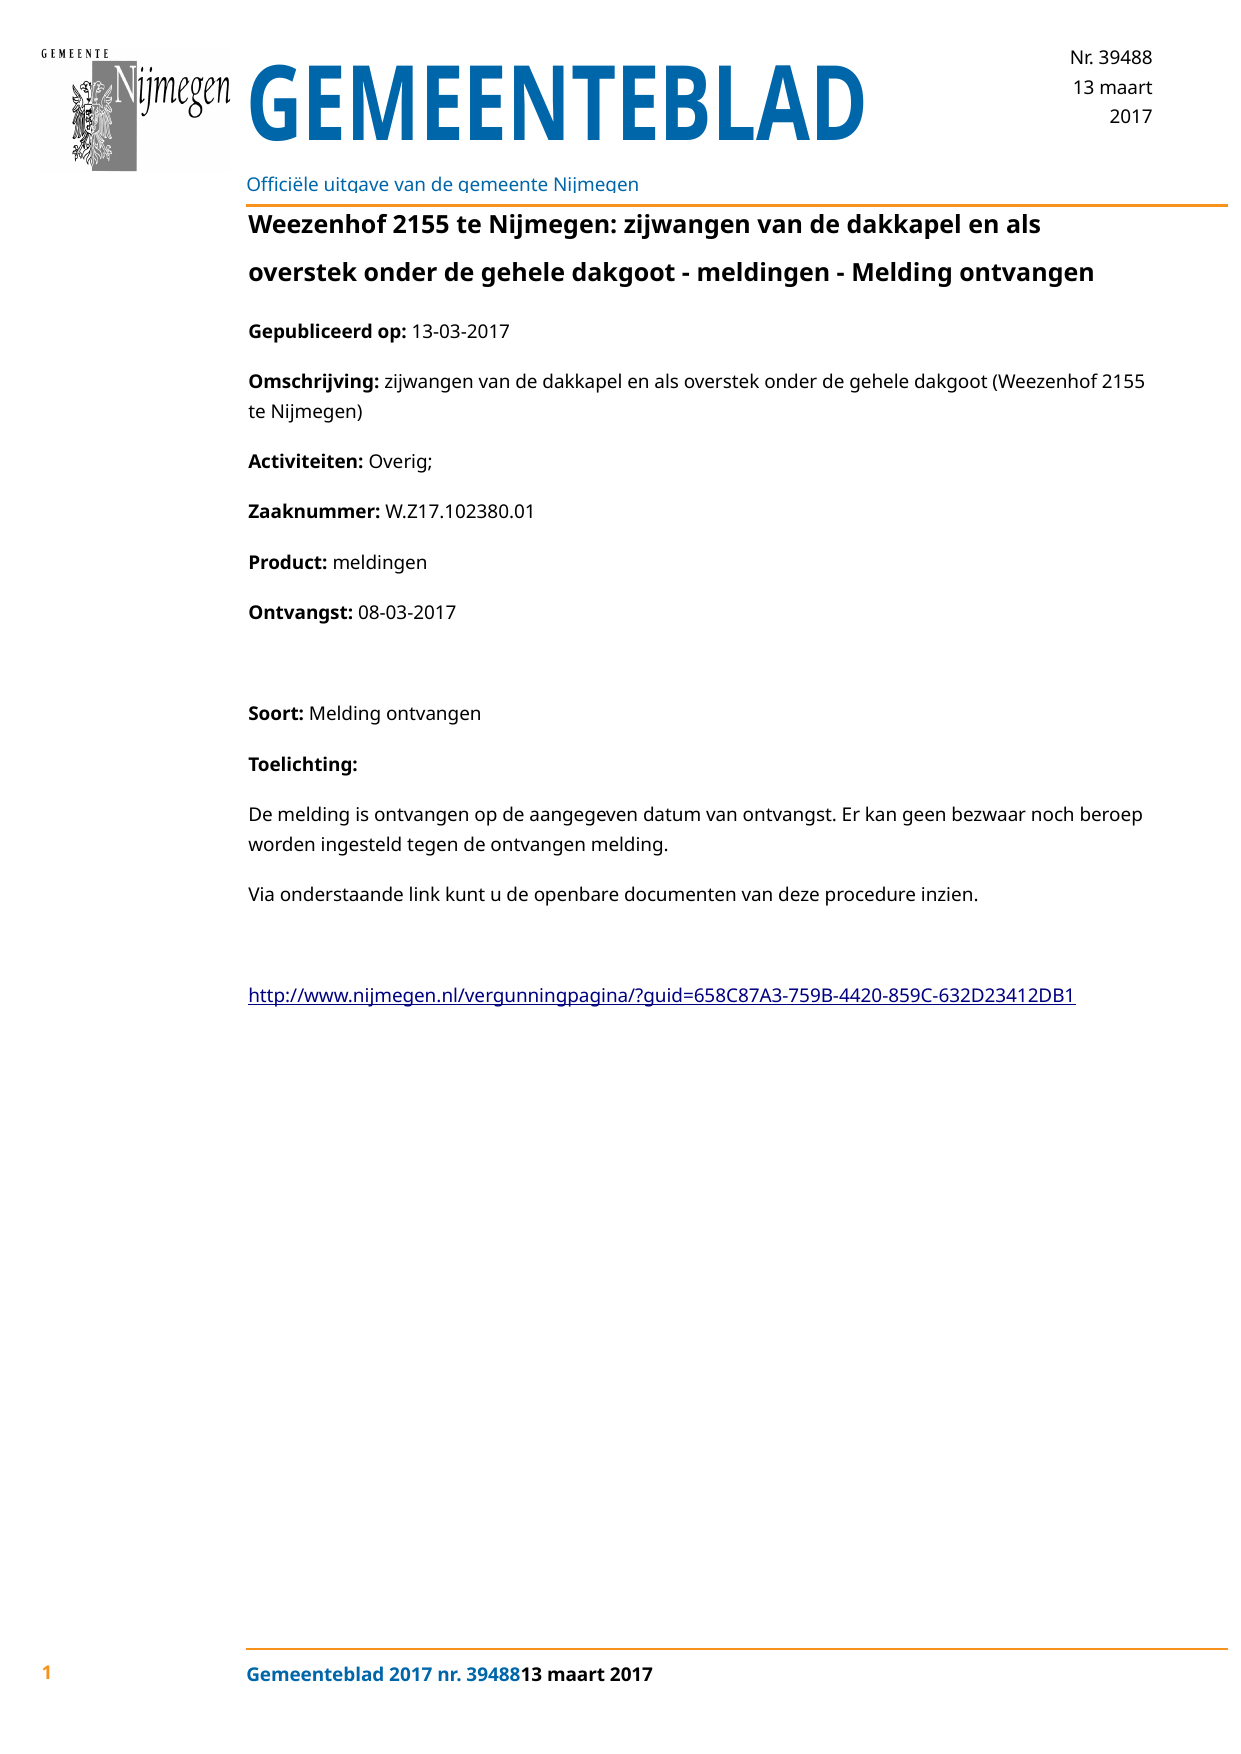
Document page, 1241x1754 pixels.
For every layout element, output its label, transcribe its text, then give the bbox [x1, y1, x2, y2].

text Weezenhof 2155 te Nijmegen: zijwangen van de dakkapel en als overstek onder de gehele dakgoot - meldingen - Melding ontvangen [248, 207, 1152, 288]
text De melding is ontvangen op de aangegeven datum van ontvangst. Er kan geen bezwaar noch beroep worden ingesteld tegen de ontvangen melding. [248, 801, 1152, 857]
text Product: meldingen [248, 549, 1152, 575]
picture [41, 47, 231, 172]
text http://www.nijmegen.nl/vergunningpagina/?guid=658C87A3-759B-4420-859C-632D23412DB1 [248, 982, 1152, 1008]
text Via onderstaande link kunt u de openbare documenten van deze procedure inzien. [248, 881, 1152, 907]
text Soort: Melding ontvangen [248, 700, 1152, 726]
text Omschrijving: zijwangen van de dakkapel en als overstek onder de gehele dakgoot (Weezenhof 2155 te Nijmegen) [248, 368, 1152, 424]
text Gepubliceerd op: 13-03-2017 [248, 318, 1152, 344]
text Ontvangst: 08-03-2017 [248, 599, 1152, 625]
text Zaaknummer: W.Z17.102380.01 [248, 499, 1152, 524]
text Toelichting: [248, 751, 1152, 777]
text Activiteiten: Overig; [248, 448, 1152, 474]
